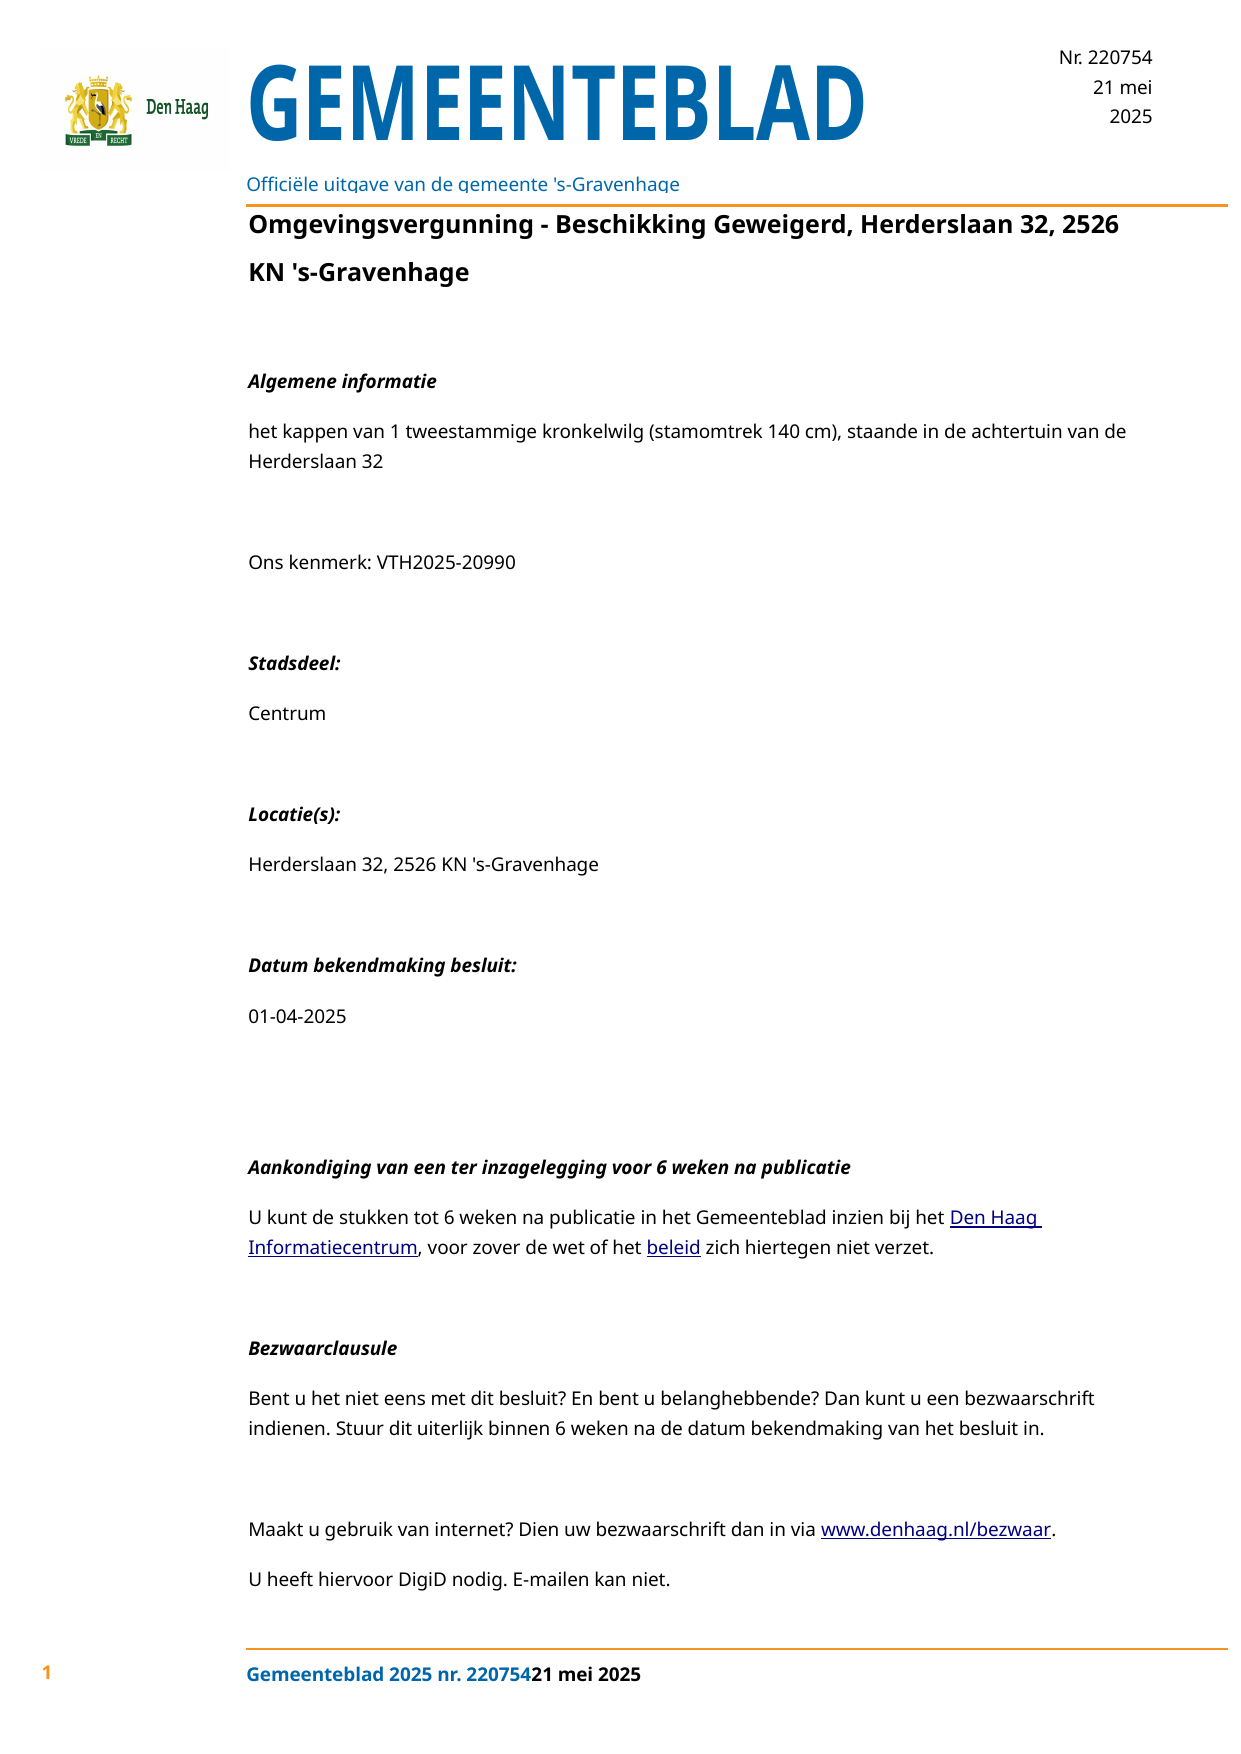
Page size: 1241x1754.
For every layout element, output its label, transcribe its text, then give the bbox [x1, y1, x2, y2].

text Centrum [248, 700, 1152, 726]
picture [41, 47, 231, 172]
text U kunt de stukken tot 6 weken na publicatie in het Gemeenteblad inzien bij het Den Haag Informatiecentrum, voor zover de wet of het beleid zich hiertegen niet verzet. [248, 1204, 1152, 1260]
text Stadsdeel: [248, 650, 1152, 676]
text Maakt u gebruik van internet? Dien uw bezwaarschrift dan in via www.denhaag.nl/bezwaar. [248, 1516, 1152, 1542]
text U heeft hiervoor DigiD nodig. E-mailen kan niet. [248, 1566, 1152, 1592]
text Bent u het niet eens met dit besluit? En bent u belanghebbende? Dan kunt u een bezwaarschrift indienen. Stuur dit uiterlijk binnen 6 weken na de datum bekendmaking van het besluit in. [248, 1385, 1152, 1441]
text Algemene informatie [248, 368, 1152, 394]
text Aankondiging van een ter inzagelegging voor 6 weken na publicatie [248, 1154, 1152, 1180]
text Datum bekendmaking besluit: [248, 952, 1152, 978]
text Bezwaarclausule [248, 1335, 1152, 1361]
text het kappen van 1 tweestammige kronkelwilg (stamomtrek 140 cm), staande in de achtertuin van de Herderslaan 32 [248, 419, 1152, 474]
text 01-04-2025 [248, 1003, 1152, 1029]
text Ons kenmerk: VTH2025-20990 [248, 549, 1152, 575]
text Herderslaan 32, 2526 KN 's-Gravenhage [248, 852, 1152, 877]
text Locatie(s): [248, 801, 1152, 827]
text Omgevingsvergunning - Beschikking Geweigerd, Herderslaan 32, 2526 KN 's-Gravenhage [248, 207, 1152, 288]
